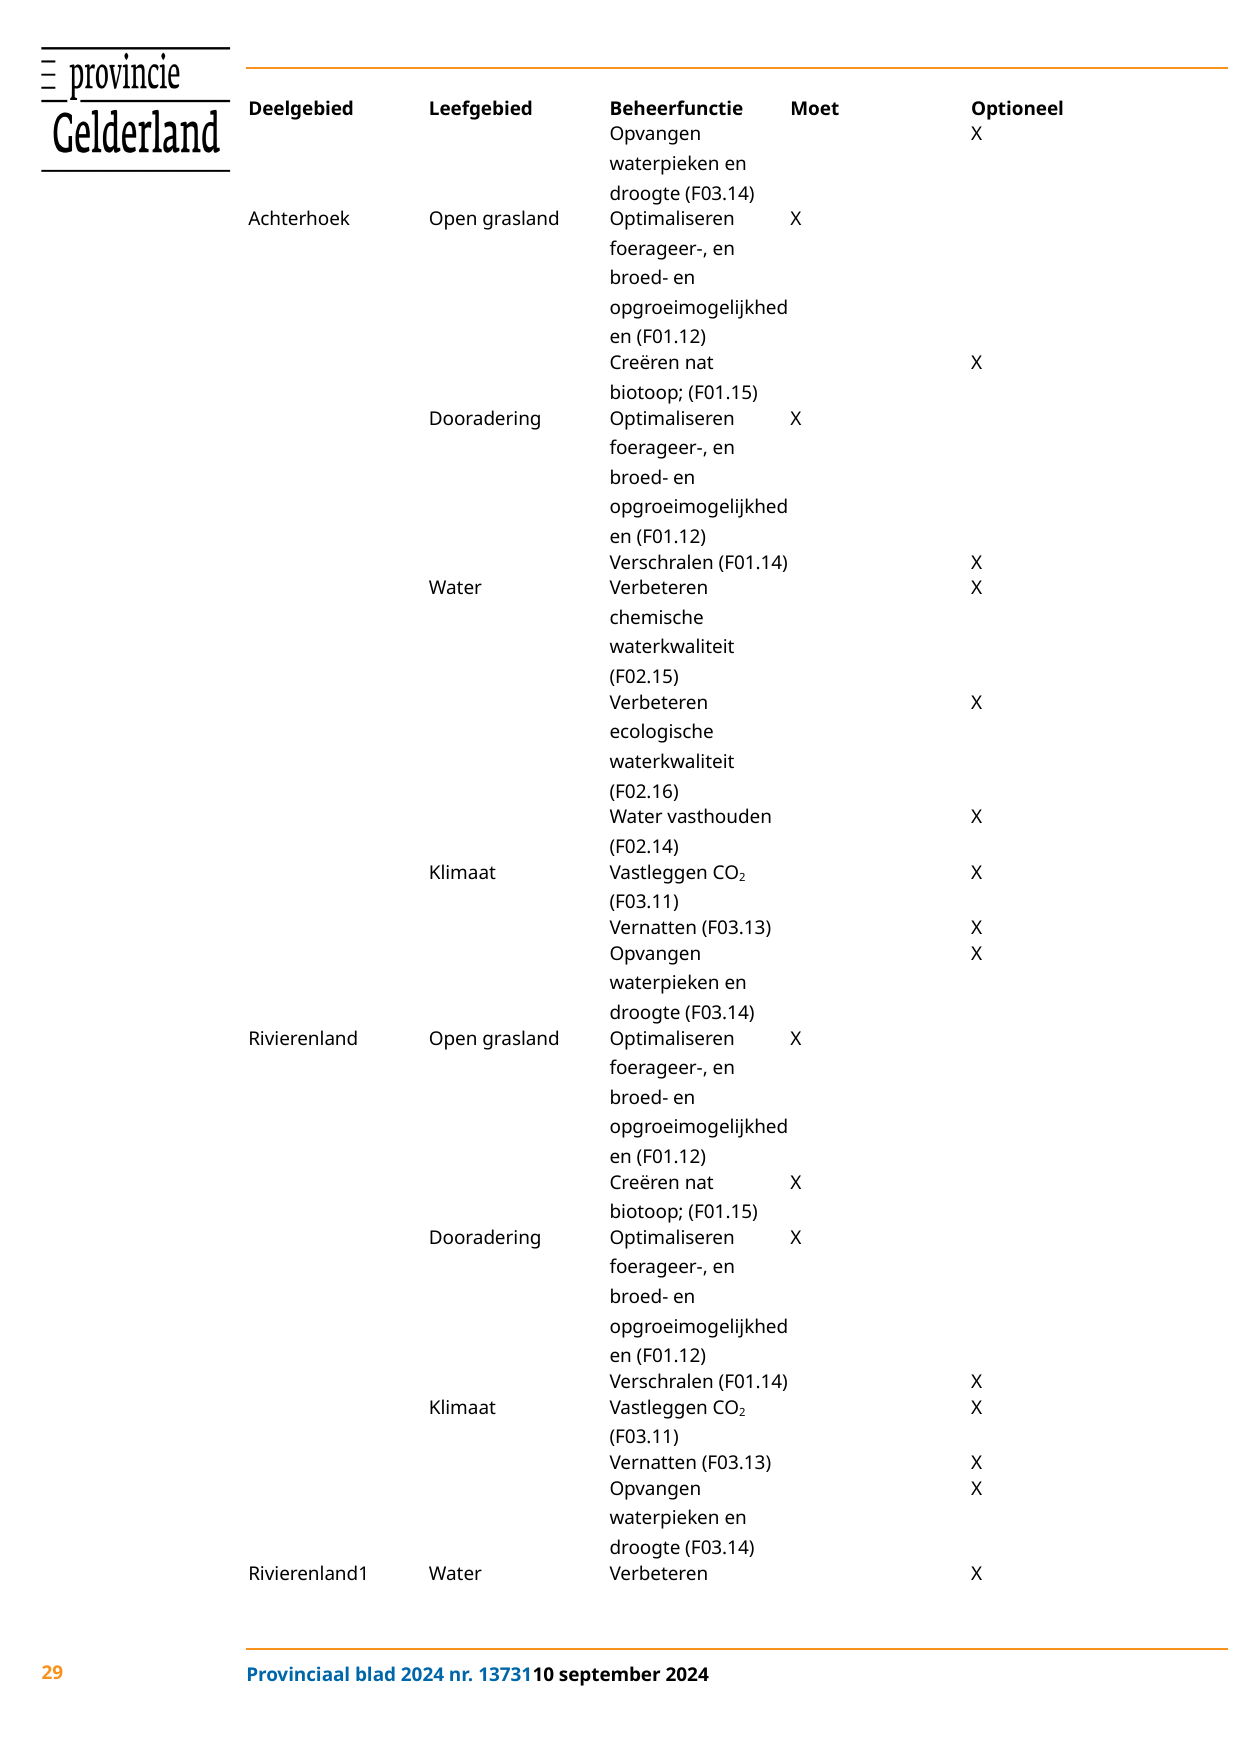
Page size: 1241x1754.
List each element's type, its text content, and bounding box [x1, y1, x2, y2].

table_header Deelgebied [248, 95, 429, 121]
table_cell Verschralen (F01.14) [609, 1368, 790, 1394]
table_cell X [971, 804, 1152, 859]
table_cell [971, 205, 1152, 349]
table_cell Water [429, 575, 609, 859]
table_cell Optimaliseren foerageer-, en broed- en opgroeimogelijkheden (F01.12) [609, 1224, 790, 1368]
table_cell X [790, 1169, 971, 1224]
table_header Optioneel [971, 95, 1152, 121]
table_cell X [971, 1475, 1152, 1560]
table_cell Water vasthouden (F02.14) [609, 804, 790, 859]
table_cell Verbeteren [609, 1560, 790, 1586]
table_cell Optimaliseren foerageer-, en broed- en opgroeimogelijkheden (F01.12) [609, 405, 790, 549]
table_header Moet [790, 95, 971, 121]
picture [41, 47, 231, 172]
table_cell Creëren nat biotoop; (F01.15) [609, 1169, 790, 1224]
table_cell Vernatten (F03.13) [609, 914, 790, 940]
table_cell [971, 1169, 1152, 1224]
table_cell Vernatten (F03.13) [609, 1449, 790, 1475]
table_cell [790, 1449, 971, 1475]
table_cell Rivierenland1 [248, 1560, 429, 1586]
table_cell X [790, 1025, 971, 1169]
table_cell Verschralen (F01.14) [609, 549, 790, 574]
table_cell [790, 940, 971, 1025]
table_cell [790, 121, 971, 205]
table_cell [971, 405, 1152, 549]
table_cell X [971, 859, 1152, 914]
table_cell X [971, 1394, 1152, 1449]
table_cell [790, 1368, 971, 1394]
table_cell Water [429, 1560, 609, 1586]
table_cell X [971, 549, 1152, 574]
table_cell Opvangen waterpieken en droogte (F03.14) [609, 1475, 790, 1560]
table_cell [790, 859, 971, 914]
table_cell X [971, 350, 1152, 405]
table_cell [429, 121, 609, 205]
table_cell Open grasland [429, 1025, 609, 1224]
table_cell Opvangen waterpieken en droogte (F03.14) [609, 121, 790, 205]
table_cell [790, 350, 971, 405]
table_cell Verbeteren chemische waterkwaliteit (F02.15) [609, 575, 790, 689]
table_cell [790, 549, 971, 574]
table_cell Creëren nat biotoop; (F01.15) [609, 350, 790, 405]
table_cell [790, 1560, 971, 1586]
table_header Beheerfunctie [609, 95, 790, 121]
table_cell Opvangen waterpieken en droogte (F03.14) [609, 940, 790, 1025]
table_cell Vastleggen CO2 (F03.11) [609, 1394, 790, 1449]
table_cell Open grasland [429, 205, 609, 405]
table_cell Dooradering [429, 405, 609, 574]
table_cell [971, 1224, 1152, 1368]
table_cell [790, 914, 971, 940]
table_cell [971, 1025, 1152, 1169]
table_cell Dooradering [429, 1224, 609, 1394]
table_cell X [971, 1368, 1152, 1394]
table_cell [790, 575, 971, 689]
table_cell [790, 804, 971, 859]
table_header Leefgebied [429, 95, 609, 121]
table_cell X [971, 1560, 1152, 1586]
table_cell Verbeteren ecologische waterkwaliteit (F02.16) [609, 689, 790, 803]
table_cell Rivierenland [248, 1025, 429, 1560]
table_cell [790, 689, 971, 803]
table_cell X [790, 1224, 971, 1368]
table_cell X [971, 940, 1152, 1025]
table_cell Klimaat [429, 859, 609, 1025]
table_cell X [971, 914, 1152, 940]
table_cell Klimaat [429, 1394, 609, 1560]
table_cell Optimaliseren foerageer-, en broed- en opgroeimogelijkheden (F01.12) [609, 1025, 790, 1169]
table_cell Vastleggen CO2 (F03.11) [609, 859, 790, 914]
table_cell X [971, 575, 1152, 689]
table_cell Achterhoek [248, 205, 429, 1025]
table_cell X [971, 689, 1152, 803]
table_cell Optimaliseren foerageer-, en broed- en opgroeimogelijkheden (F01.12) [609, 205, 790, 349]
table_cell X [971, 121, 1152, 205]
table_cell X [790, 205, 971, 349]
table_cell [790, 1475, 971, 1560]
table_cell X [971, 1449, 1152, 1475]
table_cell [248, 121, 429, 205]
table_cell X [790, 405, 971, 549]
table_cell [790, 1394, 971, 1449]
